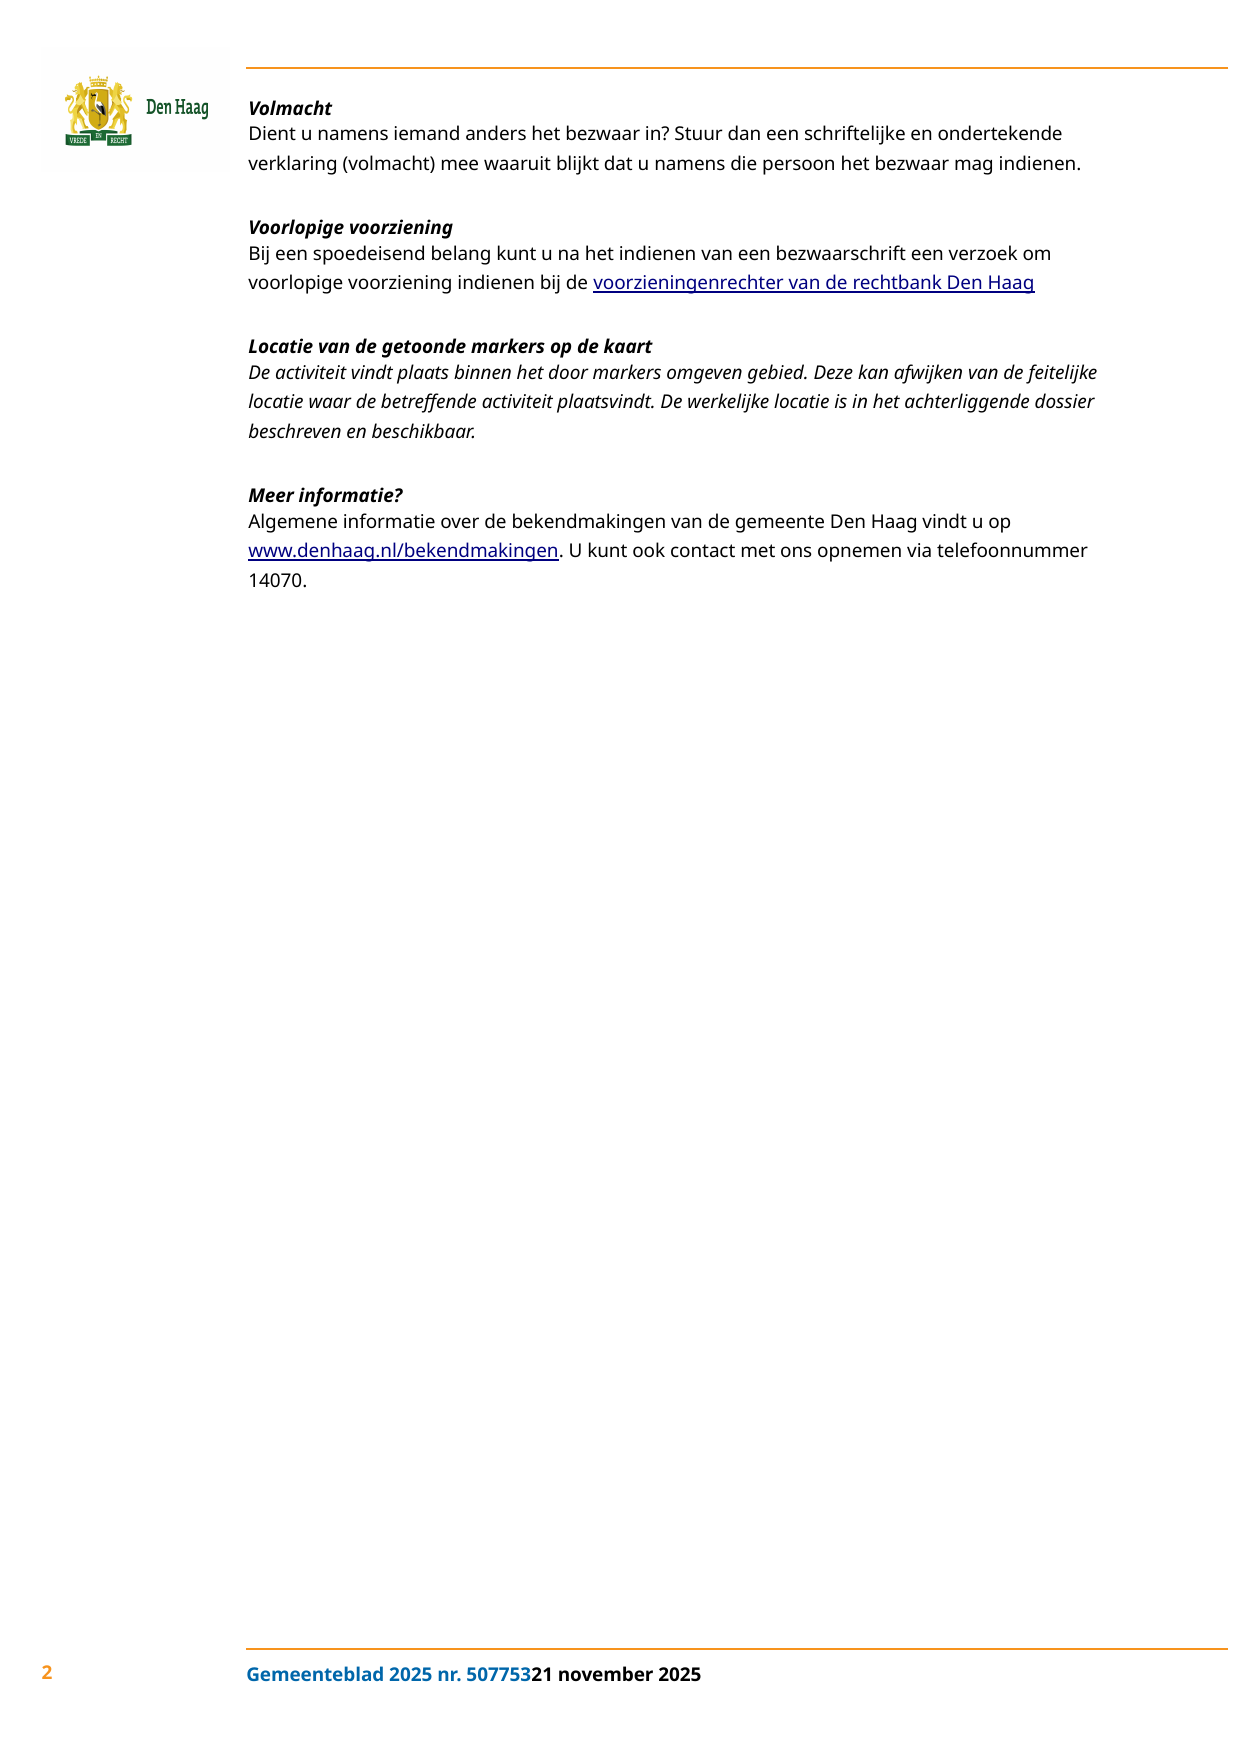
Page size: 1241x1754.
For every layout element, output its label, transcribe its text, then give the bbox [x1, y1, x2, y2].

text Meer informatie? [248, 482, 1152, 508]
text Volmacht [248, 95, 1152, 121]
text Algemene informatie over de bekendmakingen van de gemeente Den Haag vindt u op www.denhaag.nl/bekendmakingen. U kunt ook contact met ons opnemen via telefoonnummer 14070. [248, 508, 1152, 593]
text Dient u namens iemand anders het bezwaar in? Stuur dan een schriftelijke en ondertekende verklaring (volmacht) mee waaruit blijkt dat u namens die persoon het bezwaar mag indienen. [248, 121, 1152, 176]
picture [41, 47, 231, 172]
text De activiteit vindt plaats binnen het door markers omgeven gebied. Deze kan afwijken van de feitelijke locatie waar de betreffende activiteit plaatsvindt. De werkelijke locatie is in het achterliggende dossier beschreven en beschikbaar. [248, 359, 1152, 444]
text Locatie van de getoonde markers op de kaart [248, 333, 1152, 359]
text Voorlopige voorziening [248, 214, 1152, 240]
text Bij een spoedeisend belang kunt u na het indienen van een bezwaarschrift een verzoek om voorlopige voorziening indienen bij de voorzieningenrechter van de rechtbank Den Haag [248, 240, 1152, 295]
